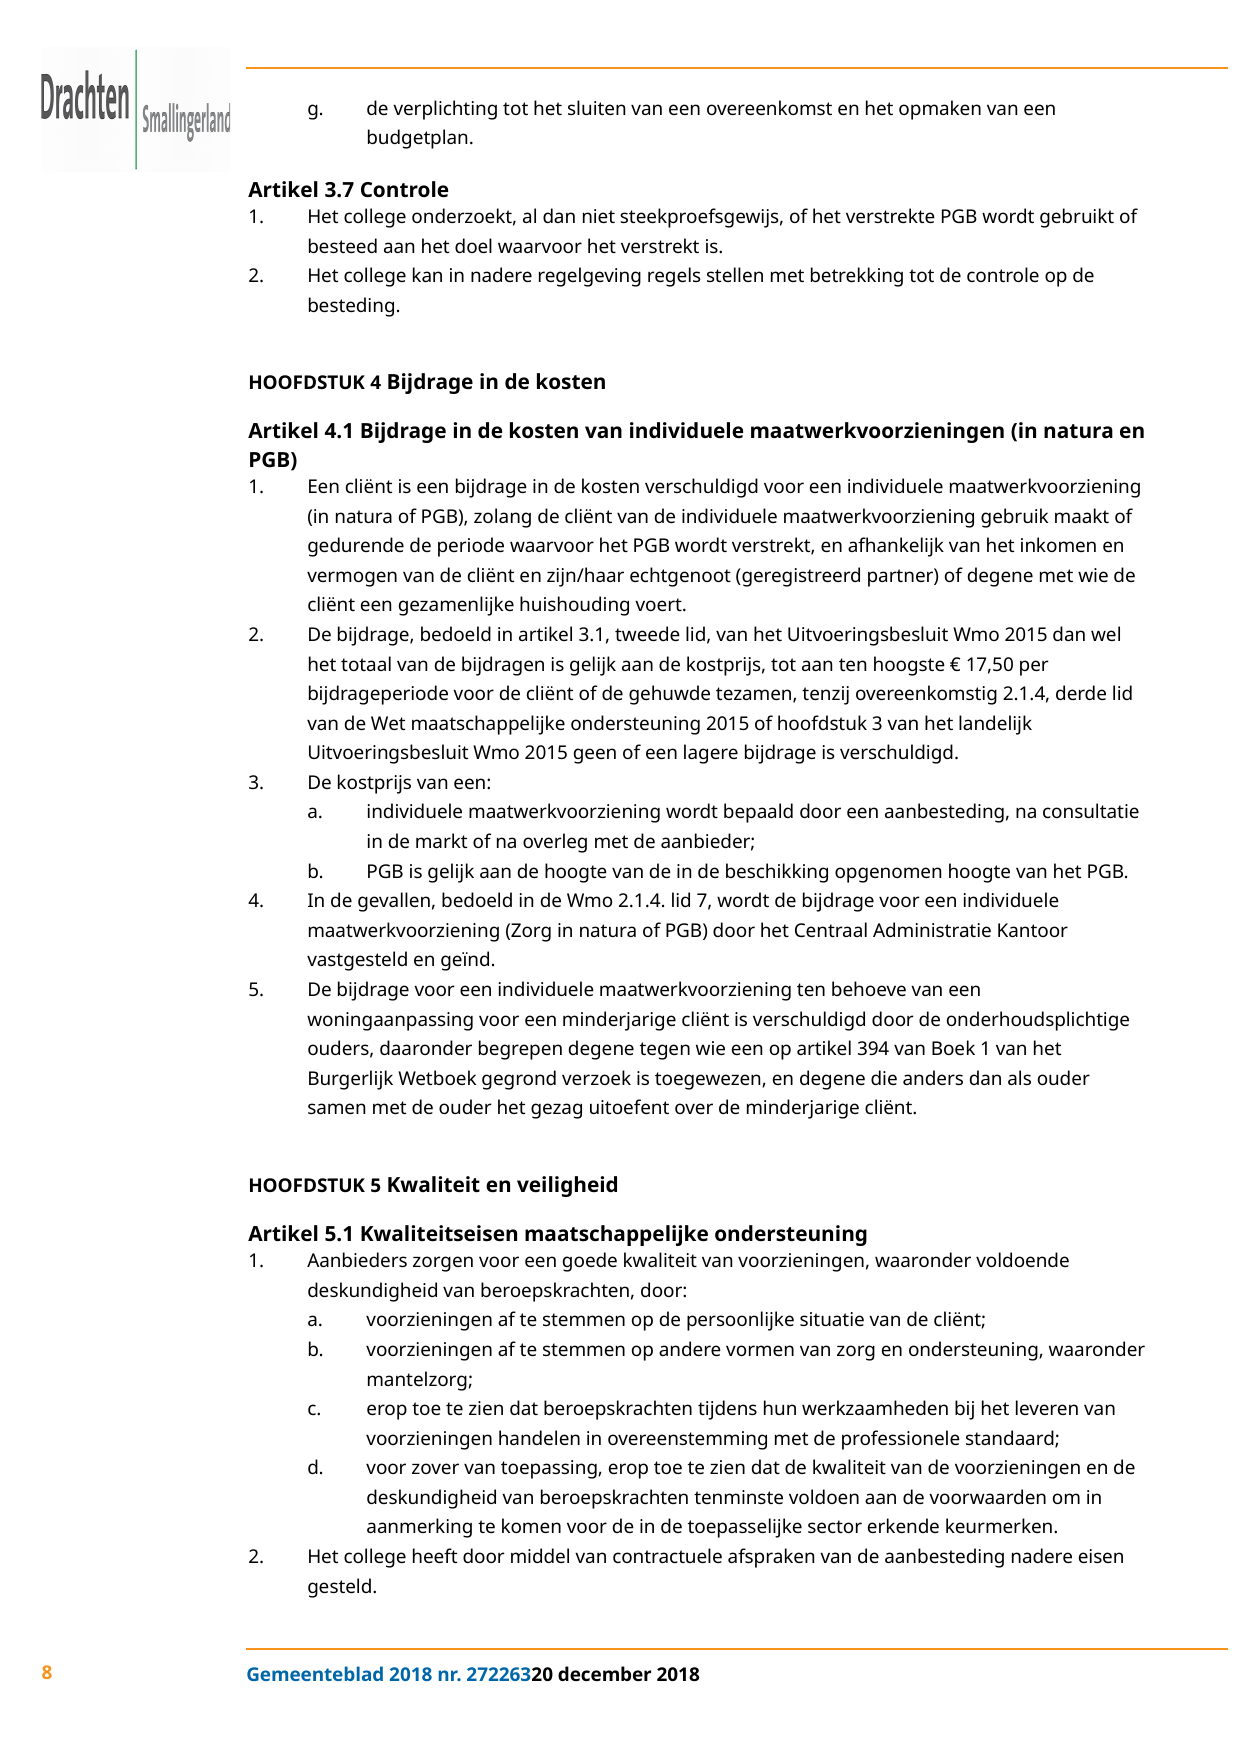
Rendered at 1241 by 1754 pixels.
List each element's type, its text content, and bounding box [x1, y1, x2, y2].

list erop toe te zien dat beroepskrachten tijdens hun werkzaamheden bij het leveren van voorzieningen handelen in overeenstemming met de professionele standaard; [307, 1395, 1152, 1451]
list In de gevallen, bedoeld in de Wmo 2.1.4. lid 7, wordt de bijdrage voor een individuele maatwerkvoorziening (Zorg in natura of PGB) door het Centraal Administratie Kantoor vastgesteld en geïnd. [248, 887, 1152, 972]
list Het college heeft door middel van contractuele afspraken van de aanbesteding nadere eisen gesteld. [248, 1543, 1152, 1599]
list individuele maatwerkvoorziening wordt bepaald door een aanbesteding, na consultatie in de markt of na overleg met de aanbieder; [307, 799, 1152, 854]
list De bijdrage, bedoeld in artikel 3.1, tweede lid, van het Uitvoeringsbesluit Wmo 2015 dan wel het totaal van de bijdragen is gelijk aan de kostprijs, tot aan ten hoogste € 17,50 per bijdrageperiode voor de cliënt of de gehuwde tezamen, tenzij overeenkomstig 2.1.4, derde lid van de Wet maatschappelijke ondersteuning 2015 of hoofdstuk 3 van het landelijk Uitvoeringsbesluit Wmo 2015 geen of een lagere bijdrage is verschuldigd. [248, 621, 1152, 765]
list Aanbieders zorgen voor een goede kwaliteit van voorzieningen, waaronder voldoende deskundigheid van beroepskrachten, door: [248, 1247, 1152, 1303]
list voorzieningen af te stemmen op de persoonlijke situatie van de cliënt; [307, 1307, 1152, 1332]
list PGB is gelijk aan de hoogte van de in de beschikking opgenomen hoogte van het PGB. [307, 858, 1152, 884]
list voorzieningen af te stemmen op andere vormen van zorg en ondersteuning, waaronder mantelzorg; [307, 1336, 1152, 1392]
text HOOFDSTUK 5 Kwaliteit en veiligheid [248, 1170, 1152, 1198]
list Het college onderzoekt, al dan niet steekproefsgewijs, of het verstrekte PGB wordt gebruikt of besteed aan het doel waarvoor het verstrekt is. [248, 203, 1152, 258]
list De kostprijs van een: [248, 769, 1152, 795]
text HOOFDSTUK 4 Bijdrage in de kosten [248, 367, 1152, 396]
text Artikel 5.1 Kwaliteitseisen maatschappelijke ondersteuning [248, 1219, 1152, 1247]
text Artikel 3.7 Controle [248, 175, 1152, 203]
text Artikel 4.1 Bijdrage in de kosten van individuele maatwerkvoorzieningen (in natura en PGB) [248, 416, 1152, 473]
list de verplichting tot het sluiten van een overeenkomst en het opmaken van een budgetplan. [307, 95, 1152, 150]
list Een cliënt is een bijdrage in de kosten verschuldigd voor een individuele maatwerkvoorziening (in natura of PGB), zolang de cliënt van de individuele maatwerkvoorziening gebruik maakt of gedurende de periode waarvoor het PGB wordt verstrekt, en afhankelijk van het inkomen en vermogen van de cliënt en zijn/haar echtgenoot (geregistreerd partner) of degene met wie de cliënt een gezamenlijke huishouding voert. [248, 473, 1152, 617]
list Het college kan in nadere regelgeving regels stellen met betrekking tot de controle op de besteding. [248, 262, 1152, 318]
picture [41, 47, 231, 172]
list De bijdrage voor een individuele maatwerkvoorziening ten behoeve van een woningaanpassing voor een minderjarige cliënt is verschuldigd door de onderhoudsplichtige ouders, daaronder begrepen degene tegen wie een op artikel 394 van Boek 1 van het Burgerlijk Wetboek gegrond verzoek is toegewezen, en degene die anders dan als ouder samen met de ouder het gezag uitoefent over de minderjarige cliënt. [248, 976, 1152, 1120]
list voor zover van toepassing, erop toe te zien dat de kwaliteit van de voorzieningen en de deskundigheid van beroepskrachten tenminste voldoen aan de voorwaarden om in aanmerking te komen voor de in de toepasselijke sector erkende keurmerken. [307, 1454, 1152, 1539]
